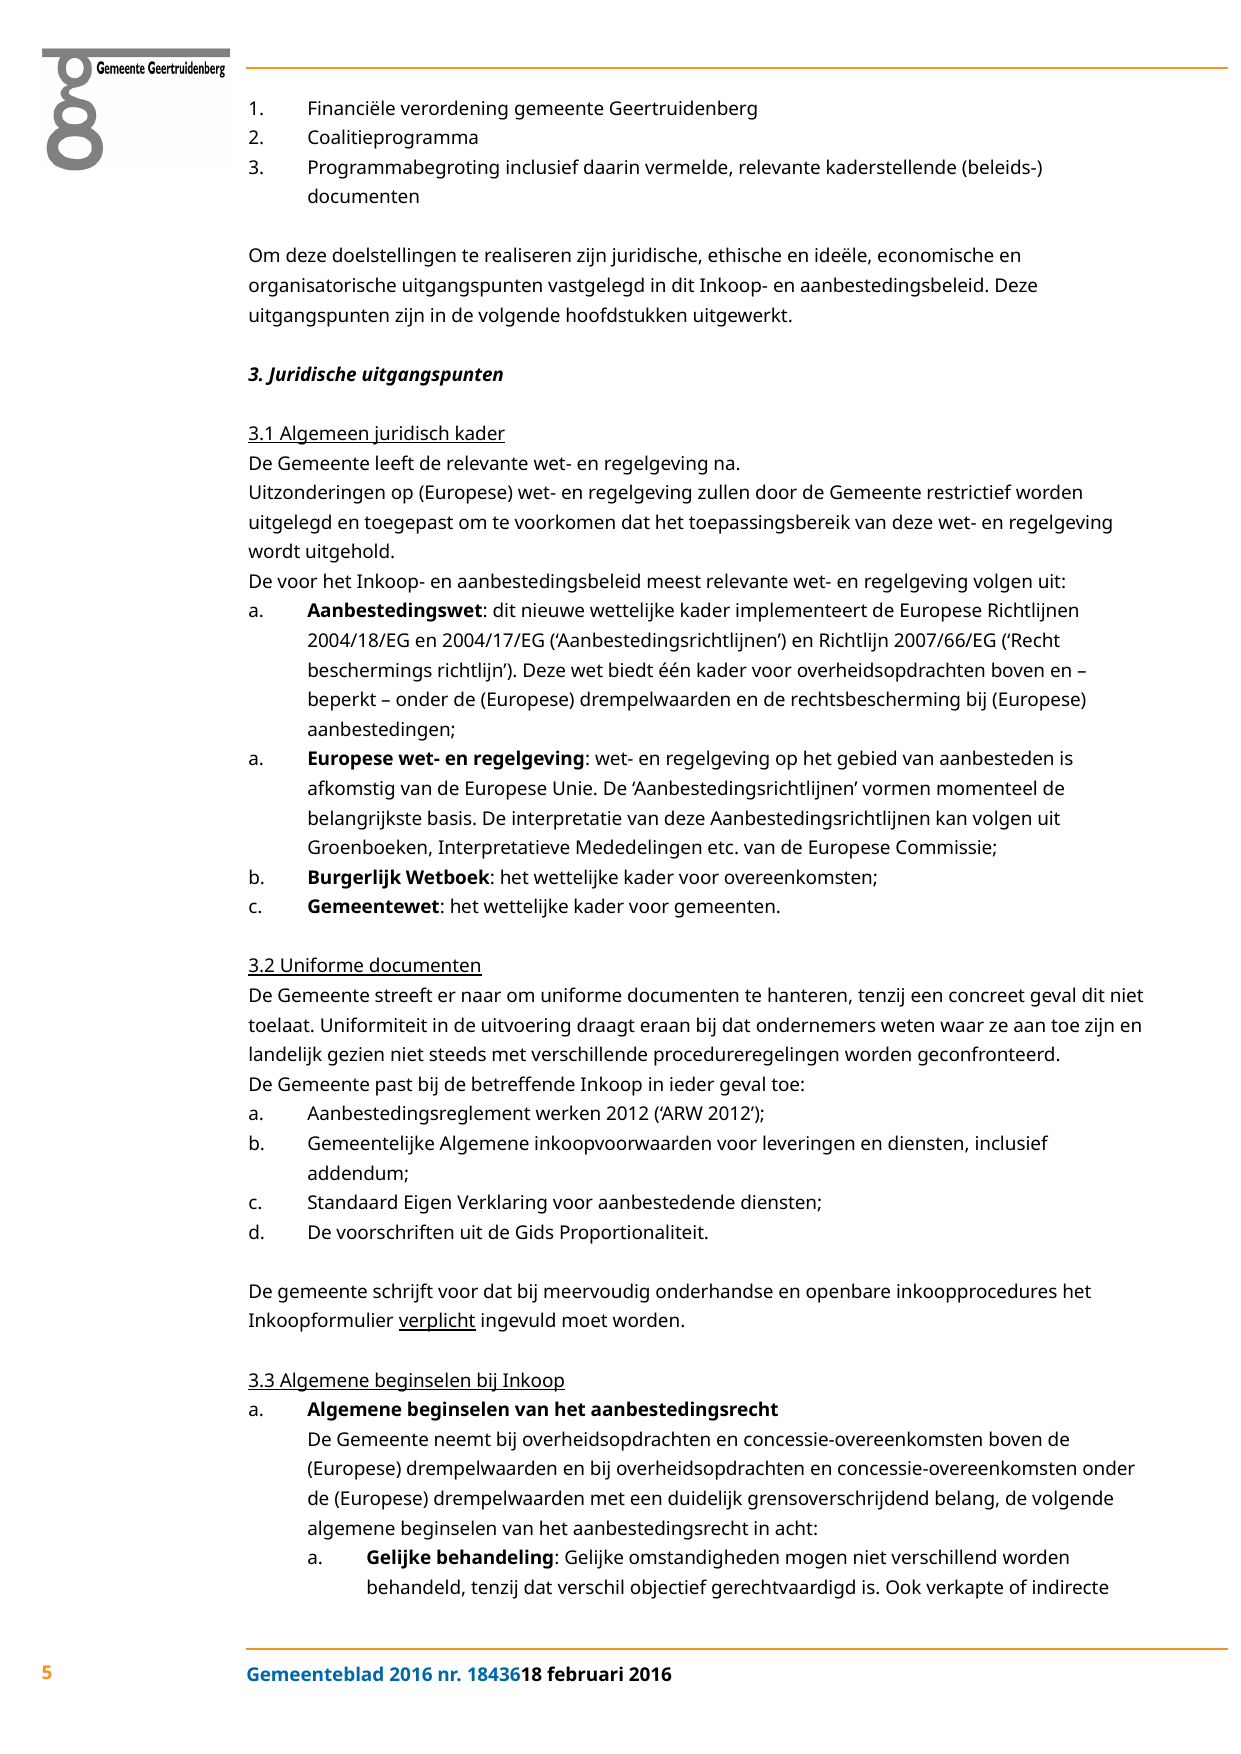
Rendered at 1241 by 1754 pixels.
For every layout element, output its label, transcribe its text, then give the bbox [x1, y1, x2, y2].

text 3.1 Algemeen juridisch kader [248, 420, 1152, 446]
list Programmabegroting inclusief daarin vermelde, relevante kaderstellende (beleids-) documenten [248, 154, 1152, 209]
picture [41, 47, 231, 172]
list De Gemeente neemt bij overheidsopdrachten en concessie-overeenkomsten boven de (Europese) drempelwaarden en bij overheidsopdrachten en concessie-overeenkomsten onder de (Europese) drempelwaarden met een duidelijk grensoverschrijdend belang, de volgende algemene beginselen van het aanbestedingsrecht in acht: [248, 1426, 1152, 1541]
text De gemeente schrijft voor dat bij meervoudig onderhandse en openbare inkoopprocedures het Inkoopformulier verplicht ingevuld moet worden. [248, 1278, 1152, 1333]
list Gemeentewet: het wettelijke kader voor gemeenten. [248, 893, 1152, 919]
list Standaard Eigen Verklaring voor aanbestedende diensten; [248, 1189, 1152, 1215]
text 3.3 Algemene beginselen bij Inkoop [248, 1367, 1152, 1393]
text Uitzonderingen op (Europese) wet- en regelgeving zullen door de Gemeente restrictief worden uitgelegd en toegepast om te voorkomen dat het toepassingsbereik van deze wet- en regelgeving wordt uitgehold. [248, 479, 1152, 564]
list De voorschriften uit de Gids Proportionaliteit. [248, 1219, 1152, 1245]
list Aanbestedingsreglement werken 2012 (‘ARW 2012’); [248, 1101, 1152, 1126]
text De Gemeente leeft de relevante wet- en regelgeving na. [248, 450, 1152, 476]
text De Gemeente past bij de betreffende Inkoop in ieder geval toe: [248, 1071, 1152, 1097]
list Aanbestedingswet: dit nieuwe wettelijke kader implementeert de Europese Richtlijnen 2004/18/EG en 2004/17/EG (‘Aanbestedingsrichtlijnen’) en Richtlijn 2007/66/EG (‘Recht beschermings richtlijn’). Deze wet biedt één kader voor overheidsopdrachten boven en – beperkt – onder de (Europese) drempelwaarden en de rechtsbescherming bij (Europese) aanbestedingen; [248, 598, 1152, 742]
text 3. Juridische uitgangspunten [248, 361, 1152, 387]
list Burgerlijk Wetboek: het wettelijke kader voor overeenkomsten; [248, 864, 1152, 890]
list Europese wet- en regelgeving: wet- en regelgeving op het gebied van aanbesteden is afkomstig van de Europese Unie. De ‘Aanbestedingsrichtlijnen’ vormen momenteel de belangrijkste basis. De interpretatie van deze Aanbestedingsrichtlijnen kan volgen uit Groenboeken, Interpretatieve Mededelingen etc. van de Europese Commissie; [248, 746, 1152, 860]
text 3.2 Uniforme documenten [248, 953, 1152, 978]
list Coalitieprogramma [248, 124, 1152, 150]
list Financiële verordening gemeente Geertruidenberg [248, 95, 1152, 121]
list Gemeentelijke Algemene inkoopvoorwaarden voor leveringen en diensten, inclusief addendum; [248, 1130, 1152, 1186]
text De Gemeente streeft er naar om uniforme documenten te hanteren, tenzij een concreet geval dit niet toelaat. Uniformiteit in de uitvoering draagt eraan bij dat ondernemers weten waar ze aan toe zijn en landelijk gezien niet steeds met verschillende procedureregelingen worden geconfronteerd. [248, 982, 1152, 1067]
list Gelijke behandeling: Gelijke omstandigheden mogen niet verschillend worden behandeld, tenzij dat verschil objectief gerechtvaardigd is. Ook verkapte of indirecte [307, 1544, 1152, 1600]
text De voor het Inkoop- en aanbestedingsbeleid meest relevante wet- en regelgeving volgen uit: [248, 568, 1152, 594]
text Om deze doelstellingen te realiseren zijn juridische, ethische en ideële, economische en organisatorische uitgangspunten vastgelegd in dit Inkoop- en aanbestedingsbeleid. Deze uitgangspunten zijn in de volgende hoofdstukken uitgewerkt. [248, 243, 1152, 328]
list Algemene beginselen van het aanbestedingsrecht [248, 1396, 1152, 1422]
